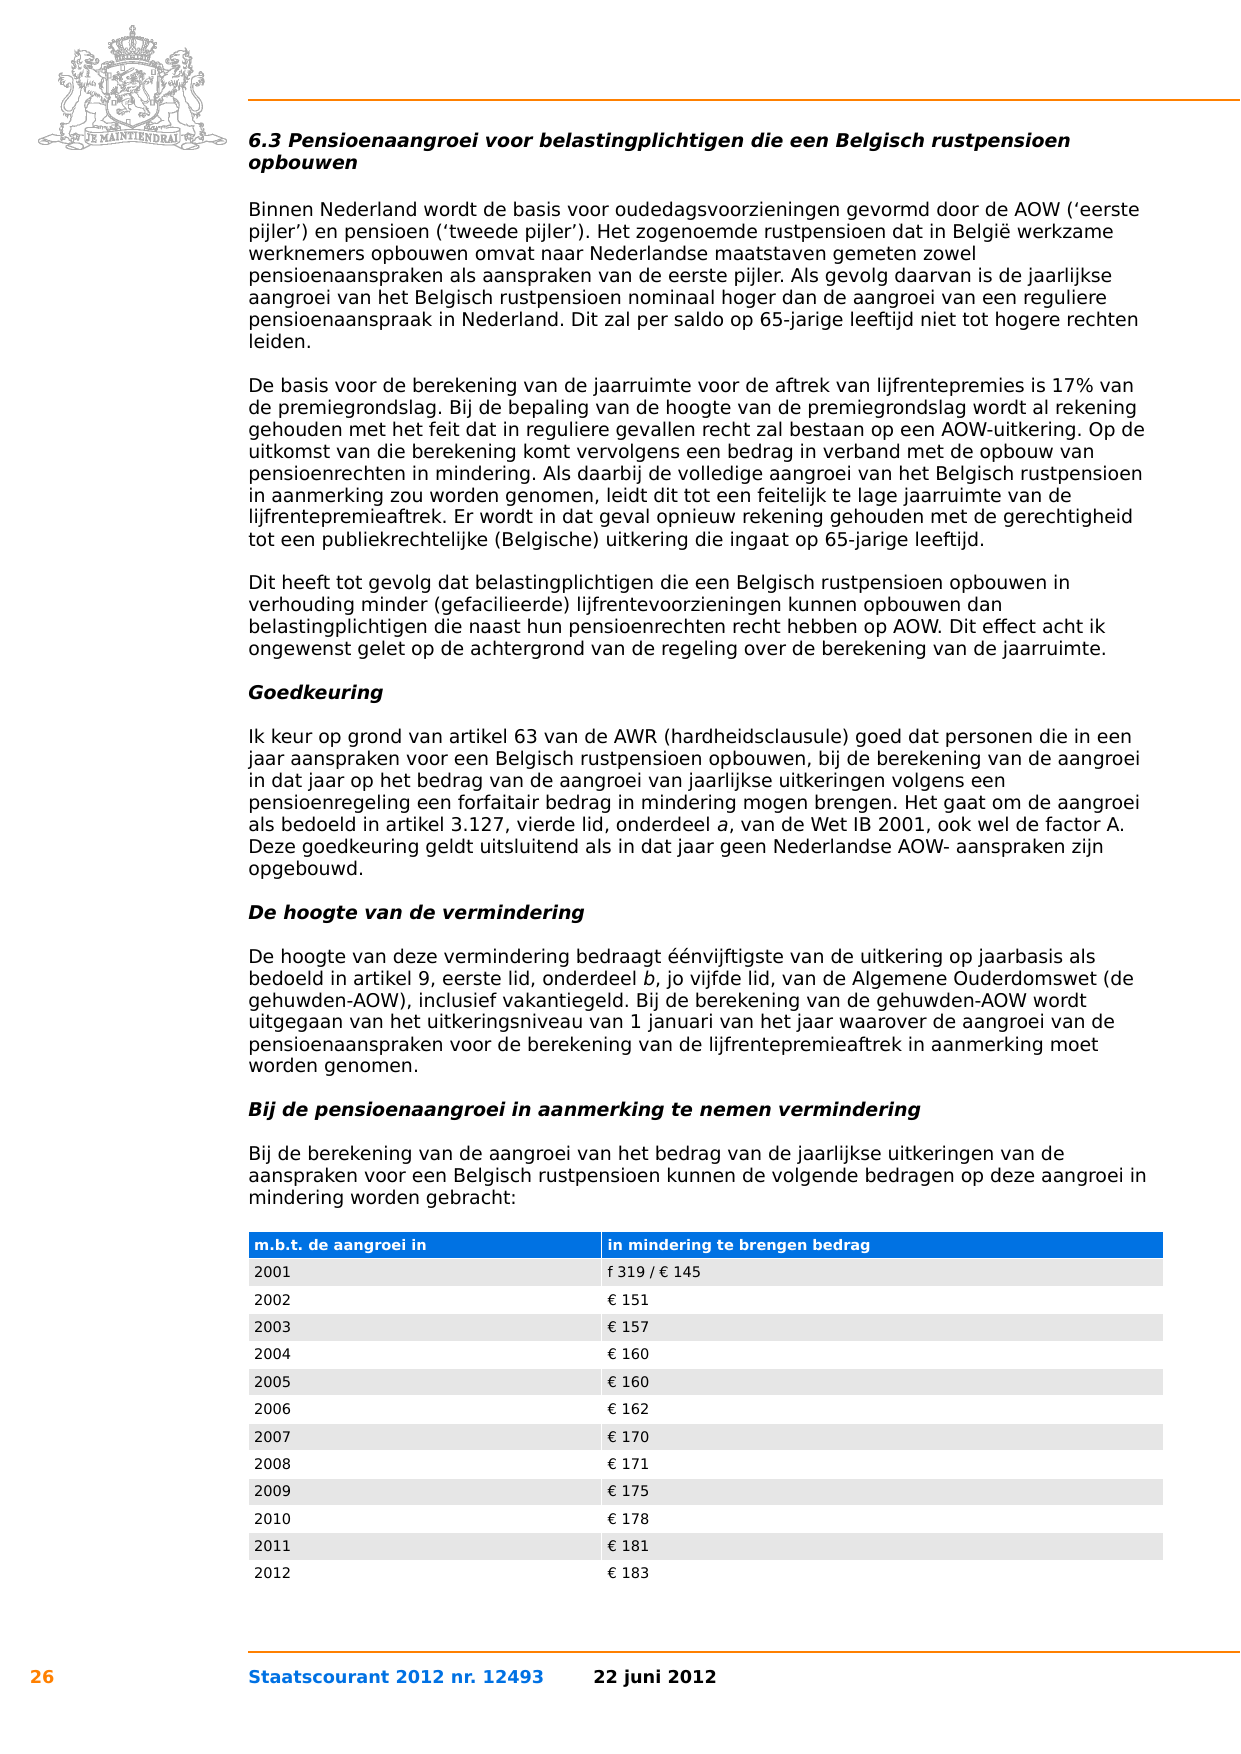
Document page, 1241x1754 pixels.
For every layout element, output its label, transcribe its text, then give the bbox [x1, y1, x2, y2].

text Binnen Nederland wordt de basis voor oudedagsvoorzieningen gevormd door de AOW (‘eerste pijler’) en pensioen (‘tweede pijler’). Het zogenoemde rustpensioen dat in België werkzame werknemers opbouwen omvat naar Nederlandse maatstaven gemeten zowel pensioenaanspraken als aanspraken van de eerste pijler. Als gevolg daarvan is de jaarlijkse aangroei van het Belgisch rustpensioen nominaal hoger dan de aangroei van een reguliere pensioenaanspraak in Nederland. Dit zal per saldo op 65-jarige leeftijd niet tot hogere rechten leiden. [248, 199, 1163, 353]
table_cell € 178 [602, 1506, 1163, 1532]
table_cell € 157 [602, 1314, 1163, 1341]
table_cell 2010 [249, 1506, 601, 1532]
text Dit heeft tot gevolg dat belastingplichtigen die een Belgisch rustpensioen opbouwen in verhouding minder (gefacilieerde) lijfrentevoorzieningen kunnen opbouwen dan belastingplichtigen die naast hun pensioenrechten recht hebben op AOW. Dit effect acht ik ongewenst gelet op de achtergrond van de regeling over de berekening van de jaarruimte. [248, 572, 1163, 660]
text Bij de berekening van de aangroei van het bedrag van de jaarlijkse uitkeringen van de aanspraken voor een Belgisch rustpensioen kunnen de volgende bedragen op deze aangroei in mindering worden gebracht: [248, 1143, 1163, 1209]
picture [38, 25, 227, 150]
table_cell 2004 [249, 1342, 601, 1368]
table_cell 2001 [249, 1259, 601, 1286]
table_cell 2007 [249, 1424, 601, 1450]
table_cell 2012 [249, 1561, 601, 1587]
table_cell 2002 [249, 1287, 601, 1313]
text De hoogte van deze vermindering bedraagt éénvijftigste van de uitkering op jaarbasis als bedoeld in artikel 9, eerste lid, onderdeel b, jo vijfde lid, van de Algemene Ouderdomswet (de gehuwden-AOW), inclusief vakantiegeld. Bij de berekening van de gehuwden-AOW wordt uitgegaan van het uitkeringsniveau van 1 januari van het jaar waarover de aangroei van de pensioenaanspraken voor de berekening van de lijfrentepremieaftrek in aanmerking moet worden genomen. [248, 946, 1163, 1077]
table_cell 2009 [249, 1479, 601, 1505]
table_header in mindering te brengen bedrag [602, 1232, 1163, 1258]
subtitle De hoogte van de vermindering [248, 902, 1163, 924]
table_cell 2003 [249, 1314, 601, 1341]
table_cell € 162 [602, 1396, 1163, 1423]
table_cell € 160 [602, 1369, 1163, 1395]
table_cell € 170 [602, 1424, 1163, 1450]
table_cell f 319 / € 145 [602, 1259, 1163, 1286]
table_cell € 171 [602, 1451, 1163, 1477]
table_cell € 181 [602, 1533, 1163, 1560]
table_cell 2011 [249, 1533, 601, 1560]
table_cell € 183 [602, 1561, 1163, 1587]
table_cell 2005 [249, 1369, 601, 1395]
table_cell € 175 [602, 1479, 1163, 1505]
table_cell 2008 [249, 1451, 601, 1477]
table_header m.b.t. de aangroei in [249, 1232, 601, 1258]
subtitle 6.3 Pensioenaangroei voor belastingplichtigen die een Belgisch rustpensioen opbouwen [248, 130, 1163, 174]
text De basis voor de berekening van de jaarruimte voor de aftrek van lijfrentepremies is 17% van de premiegrondslag. Bij de bepaling van de hoogte van de premiegrondslag wordt al rekening gehouden met het feit dat in reguliere gevallen recht zal bestaan op een AOW-uitkering. Op de uitkomst van die berekening komt vervolgens een bedrag in verband met de opbouw van pensioenrechten in mindering. Als daarbij de volledige aangroei van het Belgisch rustpensioen in aanmerking zou worden genomen, leidt dit tot een feitelijk te lage jaarruimte van de lijfrentepremieaftrek. Er wordt in dat geval opnieuw rekening gehouden met de gerechtigheid tot een publiekrechtelijke (Belgische) uitkering die ingaat op 65-jarige leeftijd. [248, 374, 1163, 550]
subtitle Goedkeuring [248, 682, 1163, 704]
table_cell € 151 [602, 1287, 1163, 1313]
subtitle Bij de pensioenaangroei in aanmerking te nemen vermindering [248, 1099, 1163, 1121]
table_cell € 160 [602, 1342, 1163, 1368]
table_cell 2006 [249, 1396, 601, 1423]
text Ik keur op grond van artikel 63 van de AWR (hardheidsclausule) goed dat personen die in een jaar aanspraken voor een Belgisch rustpensioen opbouwen, bij de berekening van de aangroei in dat jaar op het bedrag van de aangroei van jaarlijkse uitkeringen volgens een pensioenregeling een forfaitair bedrag in mindering mogen brengen. Het gaat om de aangroei als bedoeld in artikel 3.127, vierde lid, onderdeel a, van de Wet IB 2001, ook wel de factor A. Deze goedkeuring geldt uitsluitend als in dat jaar geen Nederlandse AOW- aanspraken zijn opgebouwd. [248, 726, 1163, 880]
